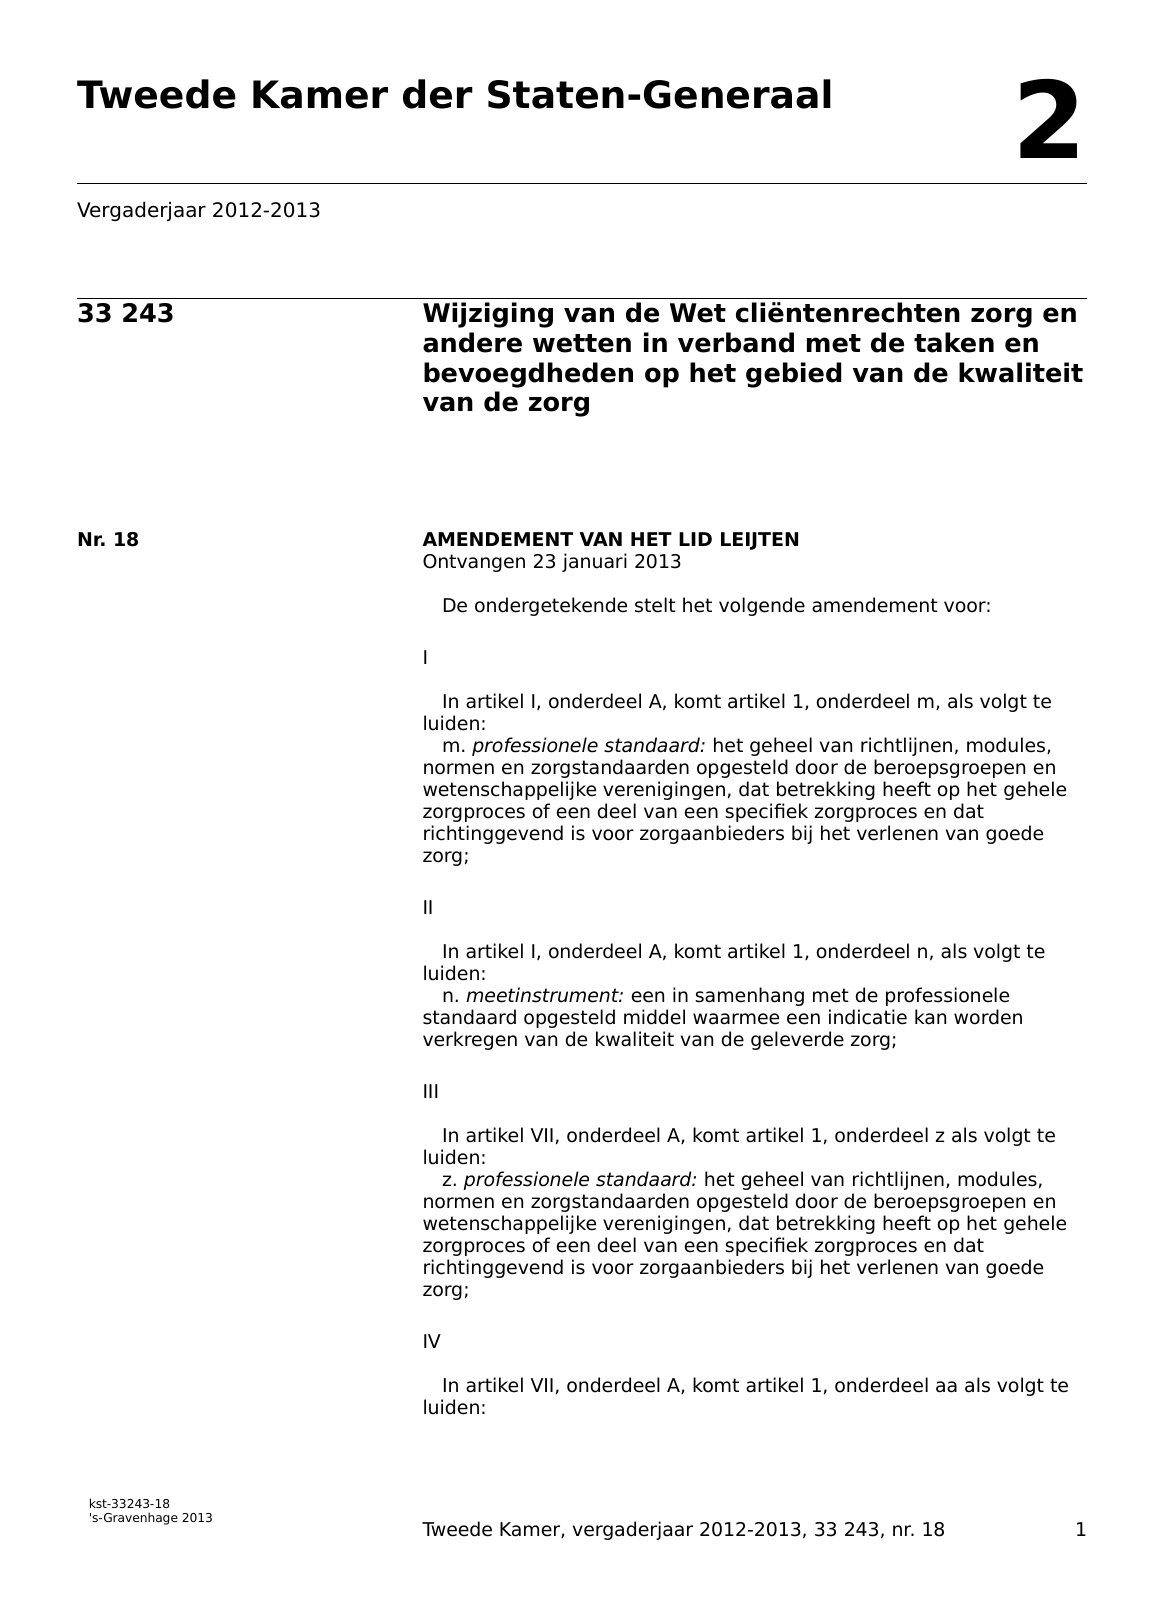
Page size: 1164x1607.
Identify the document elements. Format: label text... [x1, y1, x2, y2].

text Ontvangen 23 januari 2013 [422, 551, 1087, 573]
table_header 2 [886, 59, 1087, 183]
text m. professionele standaard: het geheel van richtlijnen, modules, normen en zorgstandaarden opgesteld door de beroepsgroepen en wetenschappelijke verenigingen, dat betrekking heeft op het gehele zorgproces of een deel van een specifiek zorgproces en dat richtinggevend is voor zorgaanbieders bij het verlenen van goede zorg; [422, 735, 1087, 867]
subtitle IV [422, 1331, 1087, 1353]
text z. professionele standaard: het geheel van richtlijnen, modules, normen en zorgstandaarden opgesteld door de beroepsgroepen en wetenschappelijke verenigingen, dat betrekking heeft op het gehele zorgproces of een deel van een specifiek zorgproces en dat richtinggevend is voor zorgaanbieders bij het verlenen van goede zorg; [422, 1169, 1087, 1301]
text In artikel I, onderdeel A, komt artikel 1, onderdeel m, als volgt te luiden: [422, 691, 1087, 735]
text 's-Gravenhage 2013 [88, 1511, 323, 1525]
text In artikel VII, onderdeel A, komt artikel 1, onderdeel aa als volgt te luiden: [422, 1375, 1087, 1419]
text In artikel VII, onderdeel A, komt artikel 1, onderdeel z als volgt te luiden: [422, 1125, 1087, 1169]
text n. meetinstrument: een in samenhang met de professionele standaard opgesteld middel waarmee een indicatie kan worden verkregen van de kwaliteit van de geleverde zorg; [422, 985, 1087, 1051]
table_header Tweede Kamer der Staten-Generaal [77, 59, 886, 183]
subtitle III [422, 1081, 1087, 1103]
subtitle I [422, 647, 1087, 669]
subtitle Nr. 18 AMENDEMENT VAN HET LID LEIJTEN [77, 529, 1087, 551]
subtitle 33 243 Wijziging van de Wet cliëntenrechten zorg en andere wetten in verband met de taken en bevoegdheden op het gebied van de kwaliteit van de zorg [77, 299, 1087, 418]
text In artikel I, onderdeel A, komt artikel 1, onderdeel n, als volgt te luiden: [422, 941, 1087, 985]
text kst-33243-18 [88, 1497, 323, 1511]
subtitle II [422, 897, 1087, 919]
text De ondergetekende stelt het volgende amendement voor: [422, 595, 1087, 617]
table_cell Vergaderjaar 2012-2013 [77, 184, 1087, 298]
